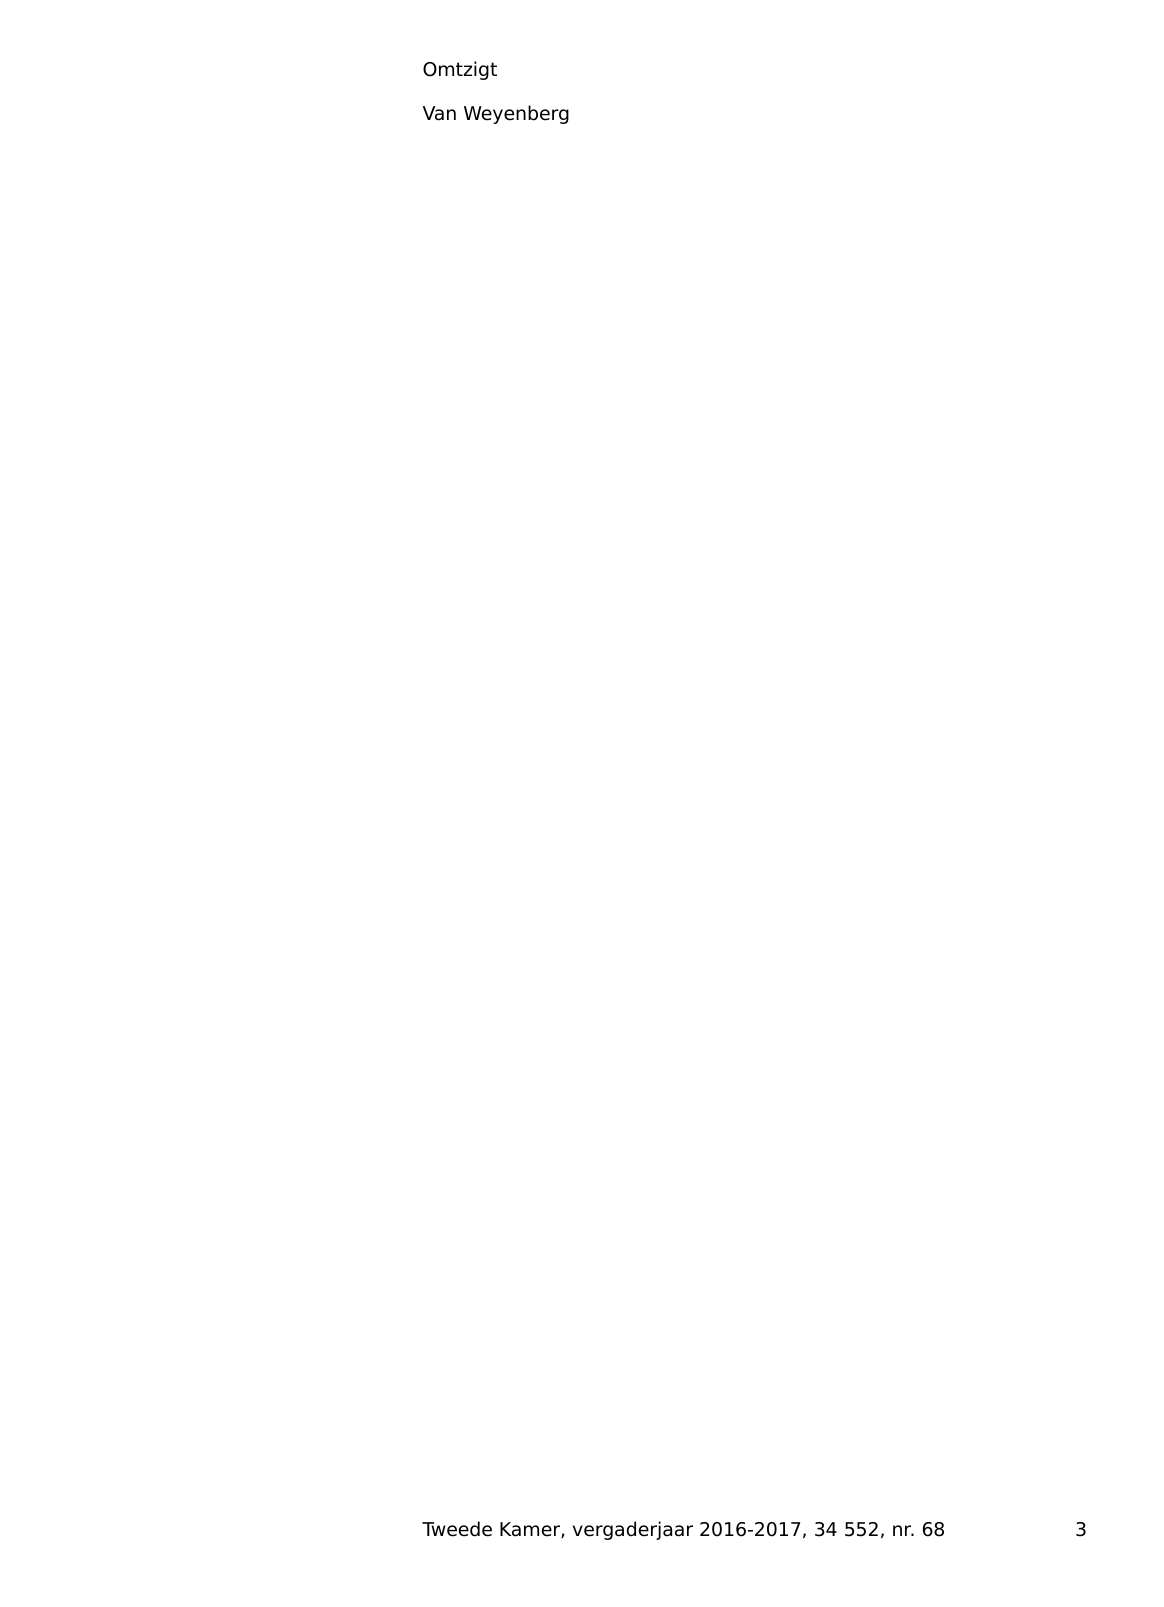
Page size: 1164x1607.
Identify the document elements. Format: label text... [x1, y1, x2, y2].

text Omtzigt Van Weyenberg [422, 59, 1087, 125]
